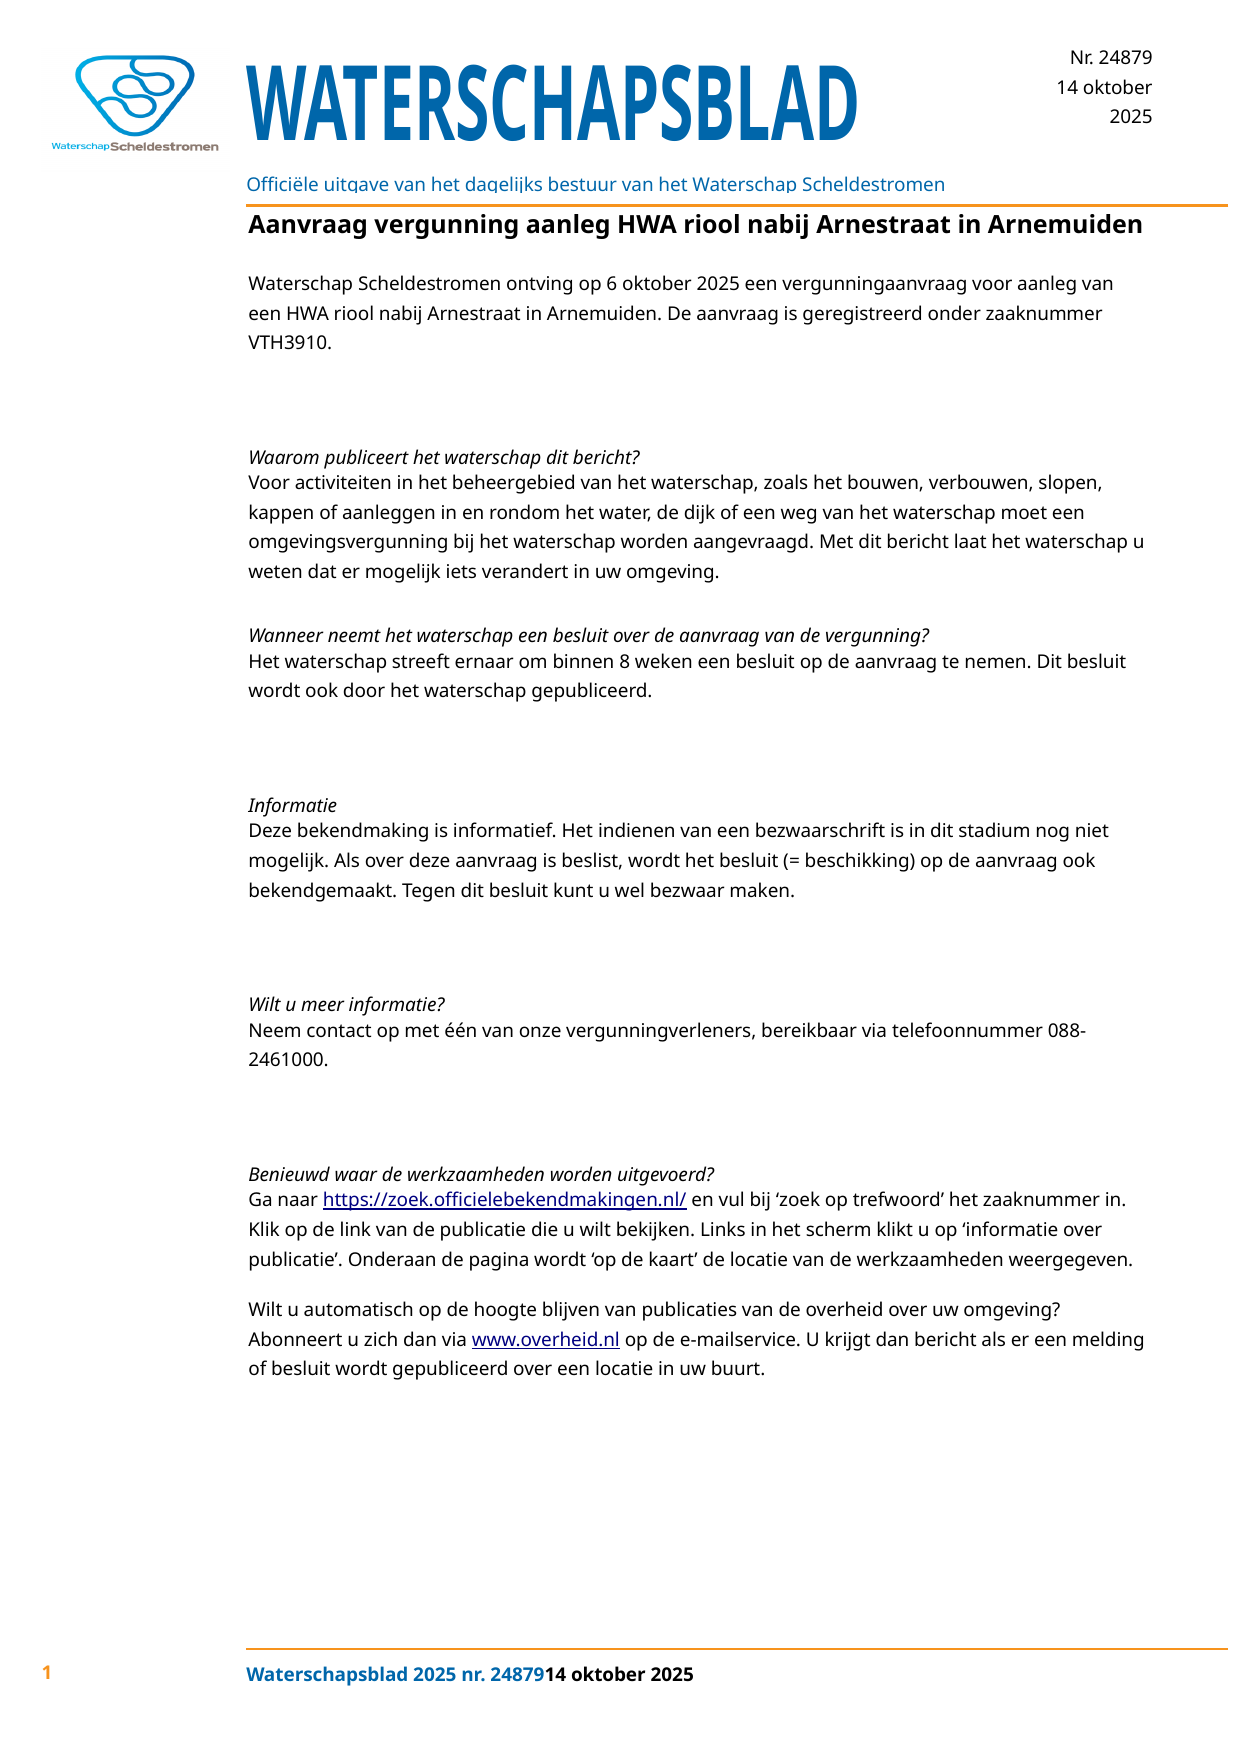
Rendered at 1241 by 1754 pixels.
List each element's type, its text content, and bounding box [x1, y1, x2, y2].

text Deze bekendmaking is informatief. Het indienen van een bezwaarschrift is in dit stadium nog niet mogelijk. Als over deze aanvraag is beslist, wordt het besluit (= beschikking) op de aanvraag ook bekendgemaakt. Tegen dit besluit kunt u wel bezwaar maken. [248, 818, 1152, 903]
text Benieuwd waar de werkzaamheden worden uitgevoerd? [248, 1161, 1152, 1187]
text Waterschap Scheldestromen ontving op 6 oktober 2025 een vergunningaanvraag voor aanleg van een HWA riool nabij Arnestraat in Arnemuiden. De aanvraag is geregistreerd onder zaaknummer VTH3910. [248, 270, 1152, 355]
picture [41, 47, 231, 172]
text Wilt u meer informatie? [248, 991, 1152, 1017]
text Informatie [248, 792, 1152, 818]
text Wilt u automatisch op de hoogte blijven van publicaties van de overheid over uw omgeving? Abonneert u zich dan via www.overheid.nl op de e-mailservice. U krijgt dan bericht als er een melding of besluit wordt gepubliceerd over een locatie in uw buurt. [248, 1296, 1152, 1381]
text Neem contact op met één van onze vergunningverleners, bereikbaar via telefoonnummer 088-2461000. [248, 1017, 1152, 1072]
text Voor activiteiten in het beheergebied van het waterschap, zoals het bouwen, verbouwen, slopen, kappen of aanleggen in en rondom het water, de dijk of een weg van het waterschap moet een omgevingsvergunning bij het waterschap worden aangevraagd. Met dit bericht laat het waterschap u weten dat er mogelijk iets verandert in uw omgeving. [248, 469, 1152, 584]
text Ga naar https://zoek.officielebekendmakingen.nl/ en vul bij ‘zoek op trefwoord’ het zaaknummer in. Klik op de link van de publicatie die u wilt bekijken. Links in het scherm klikt u op ‘informatie over publicatie’. Onderaan de pagina wordt ‘op de kaart’ de locatie van de werkzaamheden weergegeven. [248, 1187, 1152, 1272]
text Aanvraag vergunning aanleg HWA riool nabij Arnestraat in Arnemuiden [248, 207, 1152, 241]
text Waarom publiceert het waterschap dit bericht? [248, 444, 1152, 469]
text Wanneer neemt het waterschap een besluit over de aanvraag van de vergunning? [248, 622, 1152, 648]
text Het waterschap streeft ernaar om binnen 8 weken een besluit op de aanvraag te nemen. Dit besluit wordt ook door het waterschap gepubliceerd. [248, 648, 1152, 703]
